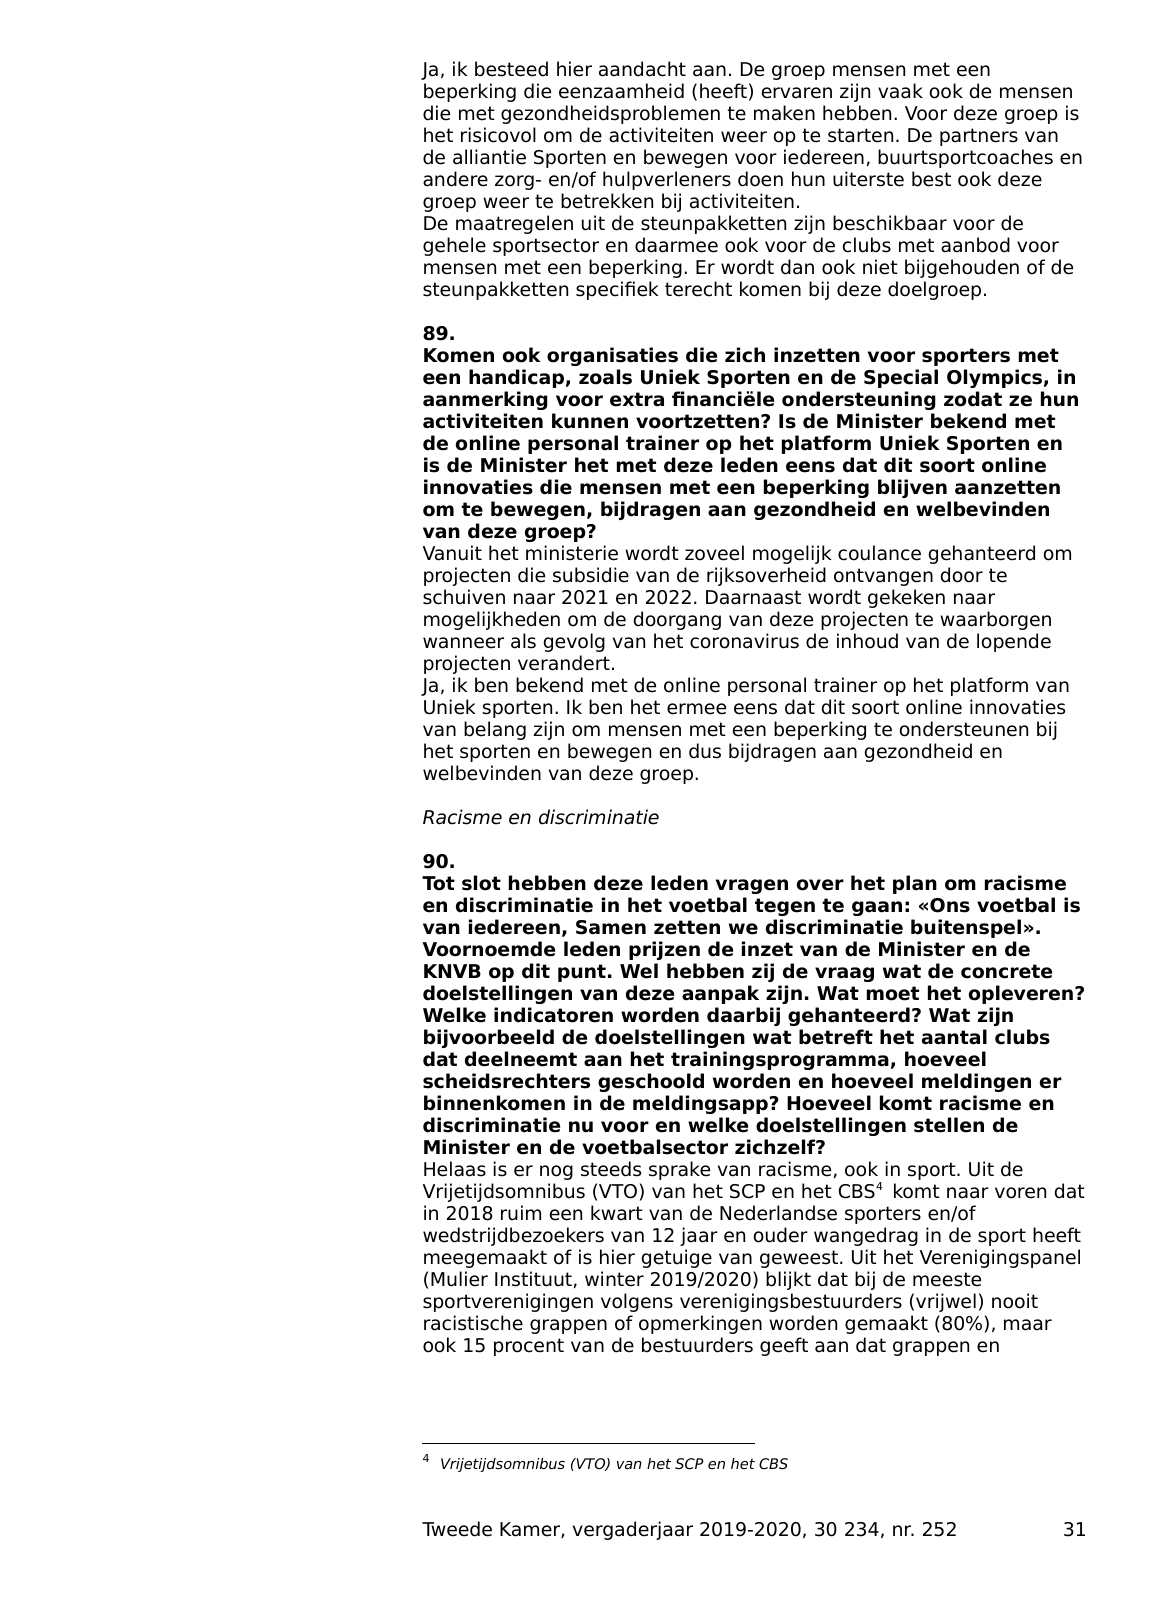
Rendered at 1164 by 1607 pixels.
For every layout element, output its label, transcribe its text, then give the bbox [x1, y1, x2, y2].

text Tot slot hebben deze leden vragen over het plan om racisme en discriminatie in het voetbal tegen te gaan: «Ons voetbal is van iedereen, Samen zetten we discriminatie buitenspel». Voornoemde leden prijzen de inzet van de Minister en de KNVB op dit punt. Wel hebben zij de vraag wat de concrete doelstellingen van deze aanpak zijn. Wat moet het opleveren? Welke indicatoren worden daarbij gehanteerd? Wat zijn bijvoorbeeld de doelstellingen wat betreft het aantal clubs dat deelneemt aan het trainingsprogramma, hoeveel scheidsrechters geschoold worden en hoeveel meldingen er binnenkomen in de meldingsapp? Hoeveel komt racisme en discriminatie nu voor en welke doelstellingen stellen de Minister en de voetbalsector zichzelf? [422, 873, 1087, 1159]
text Vrijetijdsomnibus (VTO) van het SCP en het CBS [422, 1452, 1087, 1474]
text Helaas is er nog steeds sprake van racisme, ook in sport. Uit de Vrijetijdsomnibus (VTO) van het SCP en het CBS komt naar voren dat in 2018 ruim een kwart van de Nederlandse sporters en/of wedstrijdbezoekers van 12 jaar en ouder wangedrag in de sport heeft meegemaakt of is hier getuige van geweest. Uit het Verenigingspanel (Mulier Instituut, winter 2019/2020) blijkt dat bij de meeste sportverenigingen volgens verenigingsbestuurders (vrijwel) nooit racistische grappen of opmerkingen worden gemaakt (80%), maar ook 15 procent van de bestuurders geeft aan dat grappen en [422, 1159, 1087, 1356]
text Komen ook organisaties die zich inzetten voor sporters met een handicap, zoals Uniek Sporten en de Special Olympics, in aanmerking voor extra financiële ondersteuning zodat ze hun activiteiten kunnen voortzetten? Is de Minister bekend met de online personal trainer op het platform Uniek Sporten en is de Minister het met deze leden eens dat dit soort online innovaties die mensen met een beperking blijven aanzetten om te bewegen, bijdragen aan gezondheid en welbevinden van deze groep? [422, 345, 1087, 543]
text 90. [422, 851, 1087, 873]
subtitle Racisme en discriminatie [422, 807, 1087, 829]
text 89. [422, 323, 1087, 345]
text Ja, ik ben bekend met de online personal trainer op het platform van Uniek sporten. Ik ben het ermee eens dat dit soort online innovaties van belang zijn om mensen met een beperking te ondersteunen bij het sporten en bewegen en dus bijdragen aan gezondheid en welbevinden van deze groep. [422, 675, 1087, 784]
text Ja, ik besteed hier aandacht aan. De groep mensen met een beperking die eenzaamheid (heeft) ervaren zijn vaak ook de mensen die met gezondheidsproblemen te maken hebben. Voor deze groep is het risicovol om de activiteiten weer op te starten. De partners van de alliantie Sporten en bewegen voor iedereen, buurtsportcoaches en andere zorg- en/of hulpverleners doen hun uiterste best ook deze groep weer te betrekken bij activiteiten. [422, 59, 1087, 213]
text De maatregelen uit de steunpakketten zijn beschikbaar voor de gehele sportsector en daarmee ook voor de clubs met aanbod voor mensen met een beperking. Er wordt dan ook niet bijgehouden of de steunpakketten specifiek terecht komen bij deze doelgroep. [422, 213, 1087, 301]
text Vanuit het ministerie wordt zoveel mogelijk coulance gehanteerd om projecten die subsidie van de rijksoverheid ontvangen door te schuiven naar 2021 en 2022. Daarnaast wordt gekeken naar mogelijkheden om de doorgang van deze projecten te waarborgen wanneer als gevolg van het coronavirus de inhoud van de lopende projecten verandert. [422, 543, 1087, 675]
